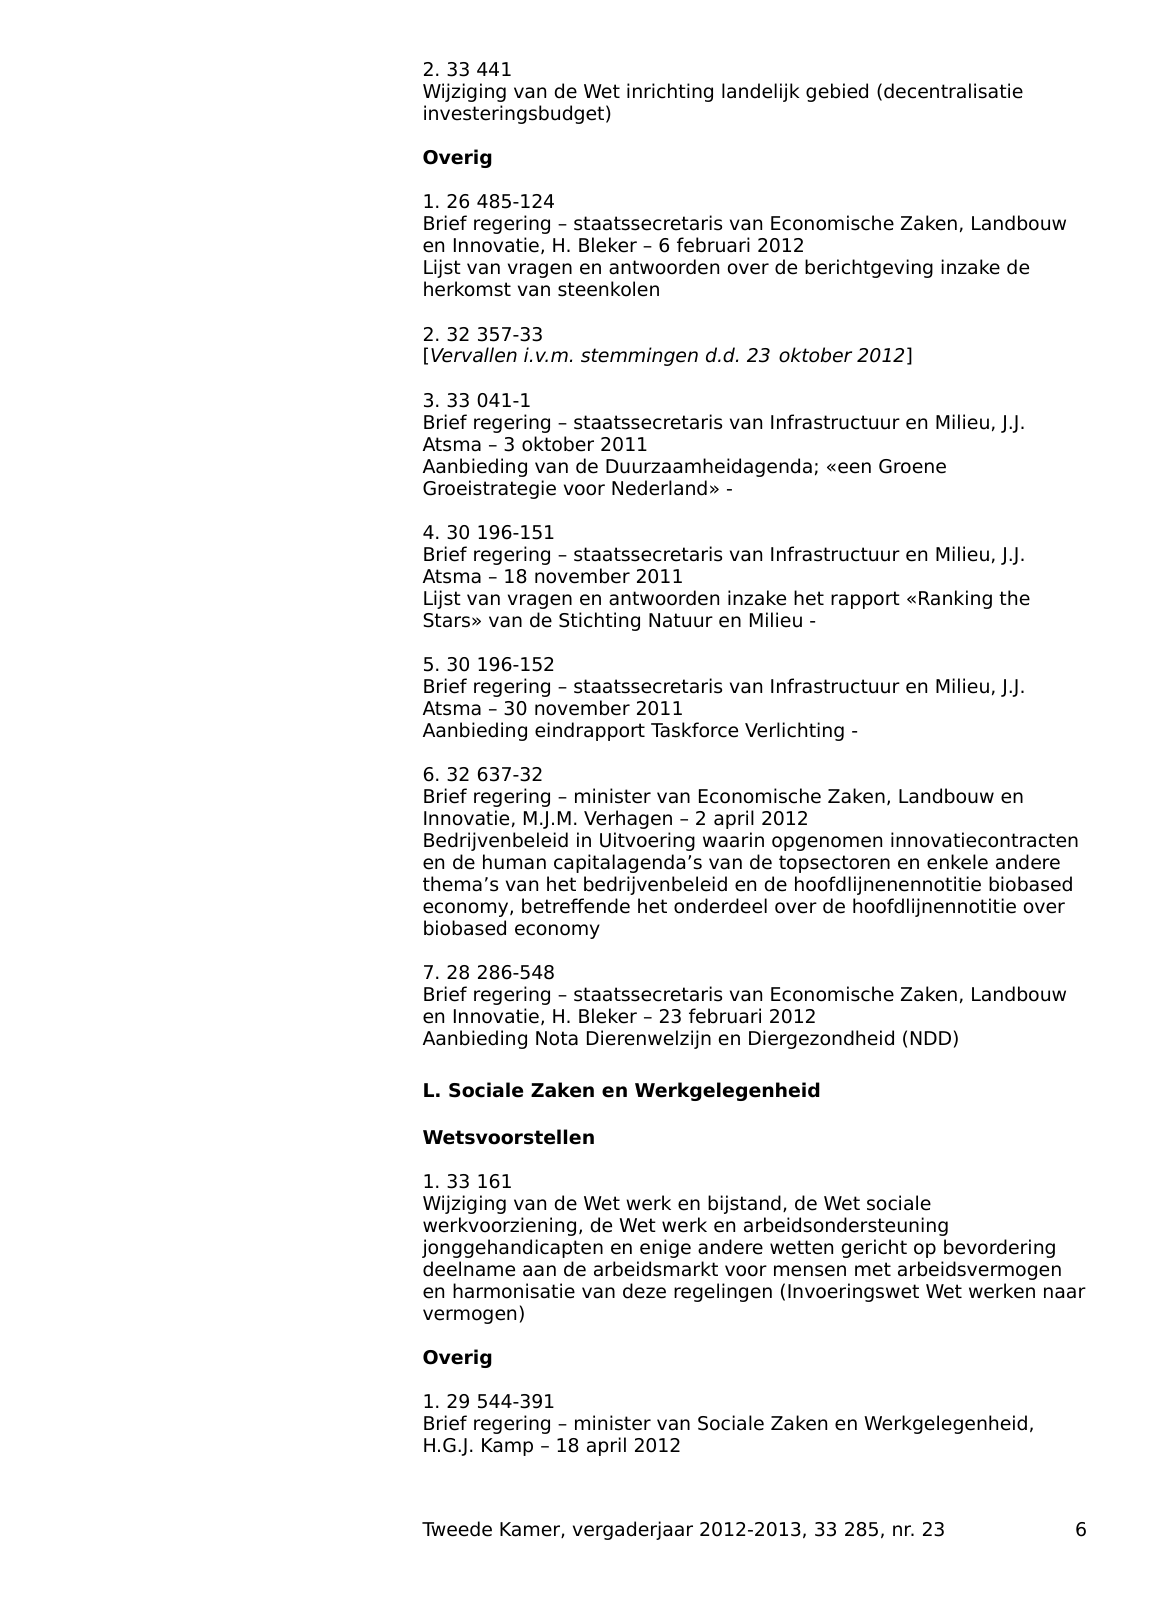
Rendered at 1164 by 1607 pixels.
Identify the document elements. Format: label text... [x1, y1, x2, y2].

text Wijziging van de Wet inrichting landelijk gebied (decentralisatie investeringsbudget) [422, 81, 1087, 125]
text Lijst van vragen en antwoorden over de berichtgeving inzake de herkomst van steenkolen [422, 257, 1087, 301]
text 6. 32 637-32 [422, 764, 1087, 786]
text 2. 32 357-33 [422, 323, 1087, 345]
text Brief regering – staatssecretaris van Infrastructuur en Milieu, J.J. Atsma – 18 november 2011 [422, 544, 1087, 588]
text Brief regering – staatssecretaris van Infrastructuur en Milieu, J.J. Atsma – 30 november 2011 [422, 676, 1087, 720]
text Aanbieding Nota Dierenwelzijn en Diergezondheid (NDD) [422, 1028, 1087, 1050]
text 4. 30 196-151 [422, 522, 1087, 544]
text Brief regering – minister van Economische Zaken, Landbouw en Innovatie, M.J.M. Verhagen – 2 april 2012 [422, 786, 1087, 830]
subtitle Overig [422, 1347, 1087, 1369]
text 1. 29 544-391 [422, 1391, 1087, 1413]
subtitle L. Sociale Zaken en Werkgelegenheid [422, 1080, 1087, 1102]
text Brief regering – staatssecretaris van Economische Zaken, Landbouw en Innovatie, H. Bleker – 23 februari 2012 [422, 984, 1087, 1028]
text 2. 33 441 [422, 59, 1087, 81]
text Aanbieding eindrapport Taskforce Verlichting - [422, 720, 1087, 742]
text Lijst van vragen en antwoorden inzake het rapport «Ranking the Stars» van de Stichting Natuur en Milieu - [422, 588, 1087, 632]
text 1. 33 161 [422, 1171, 1087, 1193]
text [Vervallen i.v.m. stemmingen d.d. 23 oktober 2012] [422, 345, 1087, 367]
text Brief regering – minister van Sociale Zaken en Werkgelegenheid, H.G.J. Kamp – 18 april 2012 [422, 1413, 1087, 1457]
text 3. 33 041-1 [422, 389, 1087, 412]
text 7. 28 286-548 [422, 962, 1087, 984]
text Brief regering – staatssecretaris van Infrastructuur en Milieu, J.J. Atsma – 3 oktober 2011 [422, 412, 1087, 456]
text 5. 30 196-152 [422, 654, 1087, 676]
text Wijziging van de Wet werk en bijstand, de Wet sociale werkvoorziening, de Wet werk en arbeidsondersteuning jonggehandicapten en enige andere wetten gericht op bevordering deelname aan de arbeidsmarkt voor mensen met arbeidsvermogen en harmonisatie van deze regelingen (Invoeringswet Wet werken naar vermogen) [422, 1193, 1087, 1325]
text Bedrijvenbeleid in Uitvoering waarin opgenomen innovatiecontracten en de human capitalagenda’s van de topsectoren en enkele andere thema’s van het bedrijvenbeleid en de hoofdlijnenennotitie biobased economy, betreffende het onderdeel over de hoofdlijnennotitie over biobased economy [422, 830, 1087, 940]
subtitle Wetsvoorstellen [422, 1127, 1087, 1149]
text 1. 26 485-124 [422, 191, 1087, 213]
text Brief regering – staatssecretaris van Economische Zaken, Landbouw en Innovatie, H. Bleker – 6 februari 2012 [422, 213, 1087, 257]
text Aanbieding van de Duurzaamheidagenda; «een Groene Groeistrategie voor Nederland» - [422, 456, 1087, 499]
subtitle Overig [422, 147, 1087, 169]
